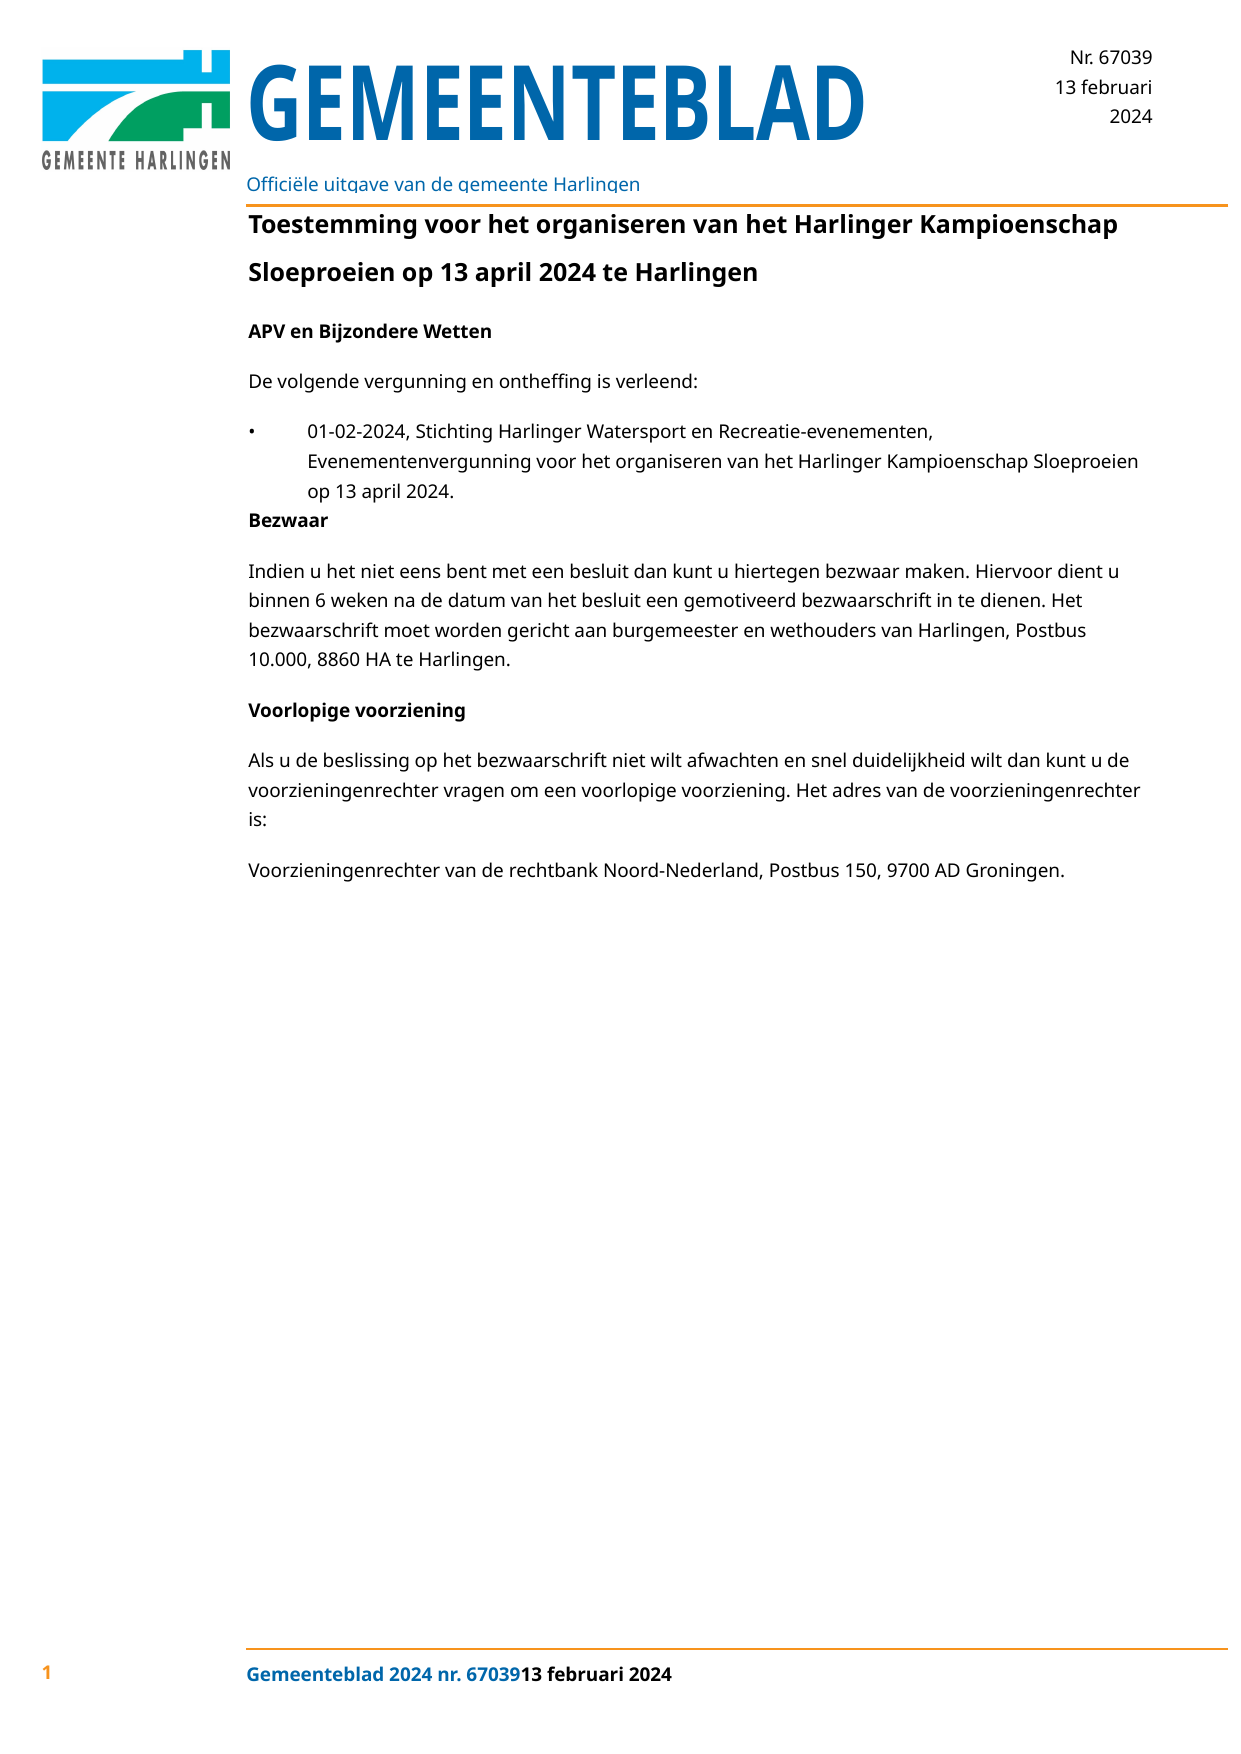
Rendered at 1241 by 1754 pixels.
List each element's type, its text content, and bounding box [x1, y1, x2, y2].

text Voorzieningenrechter van de rechtbank Noord-Nederland, Postbus 150, 9700 AD Groningen. [248, 857, 1152, 883]
list 01-02-2024, Stichting Harlinger Watersport en Recreatie-evenementen, Evenementenvergunning voor het organiseren van het Harlinger Kampioenschap Sloeproeien op 13 april 2024. [248, 419, 1152, 504]
text Voorlopige voorziening [248, 697, 1152, 723]
text Als u de beslissing op het bezwaarschrift niet wilt afwachten en snel duidelijkheid wilt dan kunt u de voorzieningenrechter vragen om een voorlopige voorziening. Het adres van de voorzieningenrechter is: [248, 747, 1152, 832]
text De volgende vergunning en ontheffing is verleend: [248, 368, 1152, 394]
text Bezwaar [248, 507, 1152, 533]
picture [41, 47, 231, 172]
text APV en Bijzondere Wetten [248, 318, 1152, 344]
text Toestemming voor het organiseren van het Harlinger Kampioenschap Sloeproeien op 13 april 2024 te Harlingen [248, 207, 1152, 288]
text Indien u het niet eens bent met een besluit dan kunt u hiertegen bezwaar maken. Hiervoor dient u binnen 6 weken na de datum van het besluit een gemotiveerd bezwaarschrift in te dienen. Het bezwaarschrift moet worden gericht aan burgemeester en wethouders van Harlingen, Postbus 10.000, 8860 HA te Harlingen. [248, 558, 1152, 672]
